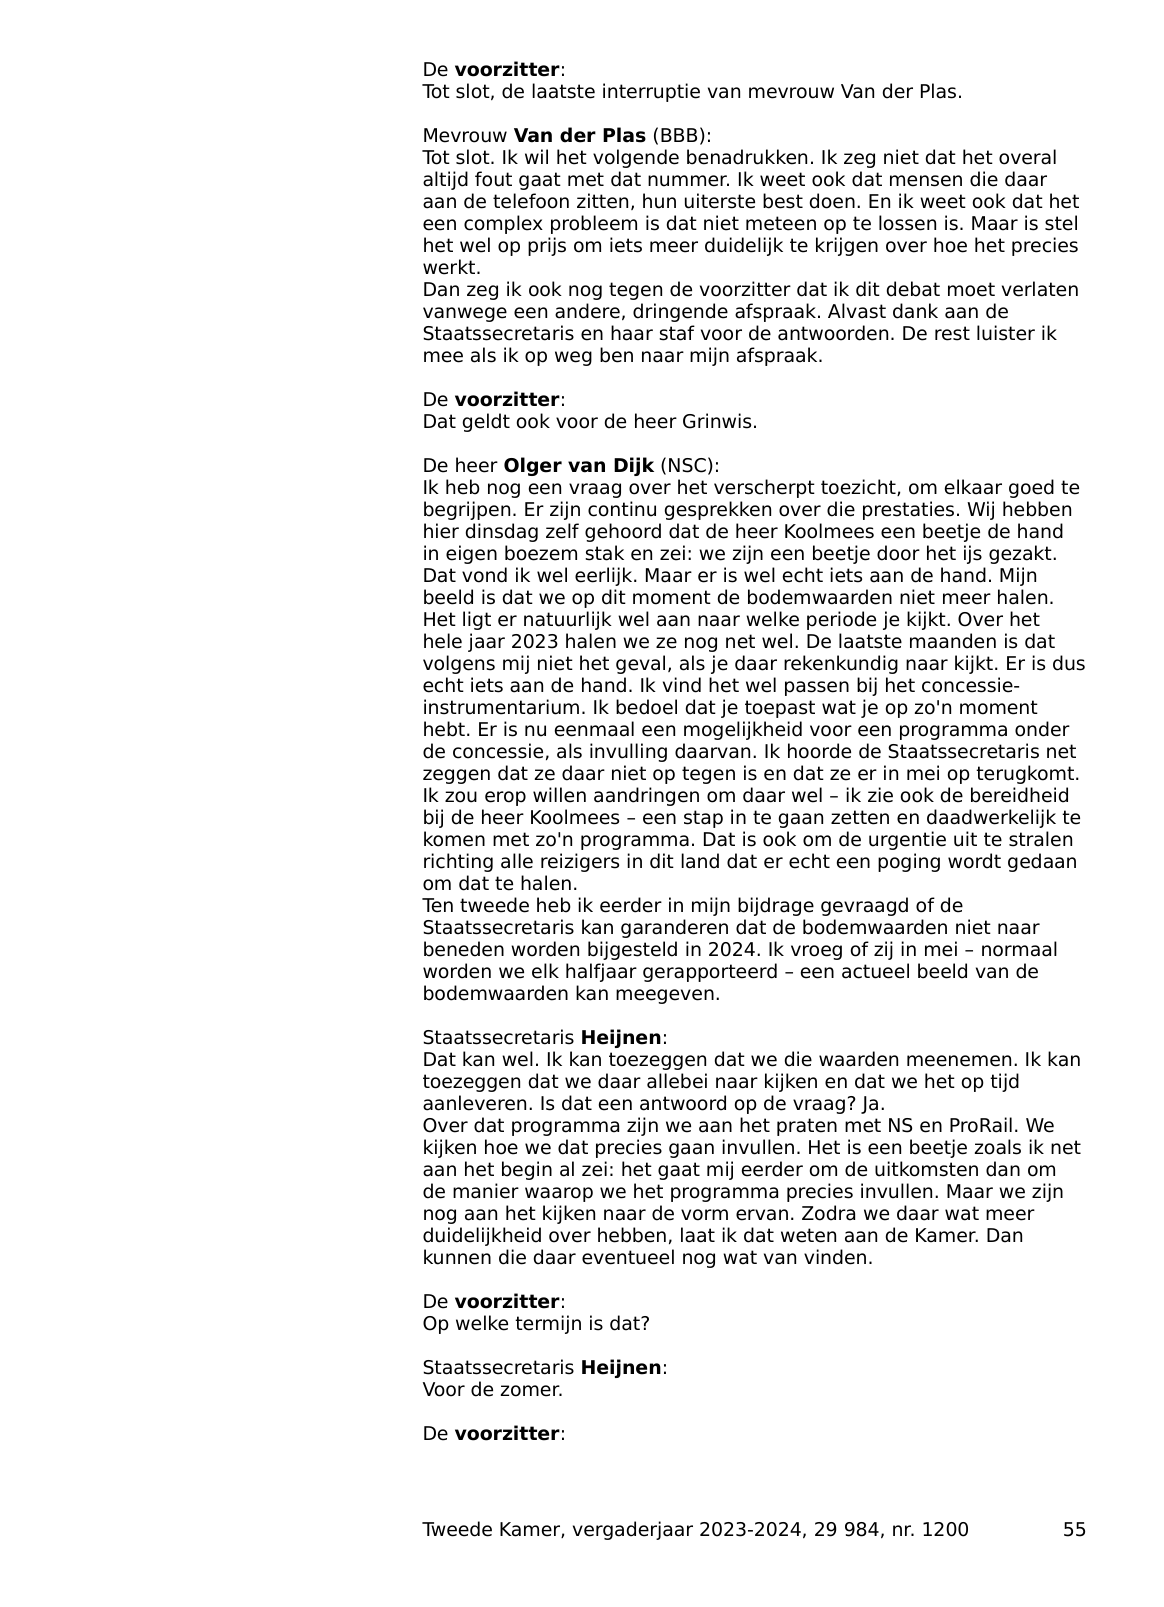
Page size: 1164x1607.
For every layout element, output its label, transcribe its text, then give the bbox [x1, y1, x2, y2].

text De voorzitter: [422, 1291, 1087, 1313]
text Staatssecretaris Heijnen: [422, 1027, 1087, 1049]
text Ten tweede heb ik eerder in mijn bijdrage gevraagd of de Staatssecretaris kan garanderen dat de bodemwaarden niet naar beneden worden bijgesteld in 2024. Ik vroeg of zij in mei – normaal worden we elk halfjaar gerapporteerd – een actueel beeld van de bodemwaarden kan meegeven. [422, 895, 1087, 1005]
text Mevrouw Van der Plas (BBB): [422, 125, 1087, 147]
text De heer Olger van Dijk (NSC): [422, 455, 1087, 477]
text De voorzitter: [422, 389, 1087, 411]
text Ik heb nog een vraag over het verscherpt toezicht, om elkaar goed te begrijpen. Er zijn continu gesprekken over die prestaties. Wij hebben hier dinsdag zelf gehoord dat de heer Koolmees een beetje de hand in eigen boezem stak en zei: we zijn een beetje door het ijs gezakt. Dat vond ik wel eerlijk. Maar er is wel echt iets aan de hand. Mijn beeld is dat we op dit moment de bodemwaarden niet meer halen. Het ligt er natuurlijk wel aan naar welke periode je kijkt. Over het hele jaar 2023 halen we ze nog net wel. De laatste maanden is dat volgens mij niet het geval, als je daar rekenkundig naar kijkt. Er is dus echt iets aan de hand. Ik vind het wel passen bij het concessie-instrumentarium. Ik bedoel dat je toepast wat je op zo'n moment hebt. Er is nu eenmaal een mogelijkheid voor een programma onder de concessie, als invulling daarvan. Ik hoorde de Staatssecretaris net zeggen dat ze daar niet op tegen is en dat ze er in mei op terugkomt. Ik zou erop willen aandringen om daar wel – ik zie ook de bereidheid bij de heer Koolmees – een stap in te gaan zetten en daadwerkelijk te komen met zo'n programma. Dat is ook om de urgentie uit te stralen richting alle reizigers in dit land dat er echt een poging wordt gedaan om dat te halen. [422, 477, 1087, 895]
text De voorzitter: [422, 59, 1087, 81]
text Voor de zomer. [422, 1379, 1087, 1401]
text Tot slot. Ik wil het volgende benadrukken. Ik zeg niet dat het overal altijd fout gaat met dat nummer. Ik weet ook dat mensen die daar aan de telefoon zitten, hun uiterste best doen. En ik weet ook dat het een complex probleem is dat niet meteen op te lossen is. Maar is stel het wel op prijs om iets meer duidelijk te krijgen over hoe het precies werkt. [422, 147, 1087, 279]
text Dat kan wel. Ik kan toezeggen dat we die waarden meenemen. Ik kan toezeggen dat we daar allebei naar kijken en dat we het op tijd aanleveren. Is dat een antwoord op de vraag? Ja. [422, 1049, 1087, 1115]
text Staatssecretaris Heijnen: [422, 1357, 1087, 1379]
text Dat geldt ook voor de heer Grinwis. [422, 411, 1087, 433]
text De voorzitter: [422, 1423, 1087, 1445]
text Op welke termijn is dat? [422, 1313, 1087, 1335]
text Dan zeg ik ook nog tegen de voorzitter dat ik dit debat moet verlaten vanwege een andere, dringende afspraak. Alvast dank aan de Staatssecretaris en haar staf voor de antwoorden. De rest luister ik mee als ik op weg ben naar mijn afspraak. [422, 279, 1087, 367]
text Tot slot, de laatste interruptie van mevrouw Van der Plas. [422, 81, 1087, 103]
text Over dat programma zijn we aan het praten met NS en ProRail. We kijken hoe we dat precies gaan invullen. Het is een beetje zoals ik net aan het begin al zei: het gaat mij eerder om de uitkomsten dan om de manier waarop we het programma precies invullen. Maar we zijn nog aan het kijken naar de vorm ervan. Zodra we daar wat meer duidelijkheid over hebben, laat ik dat weten aan de Kamer. Dan kunnen die daar eventueel nog wat van vinden. [422, 1115, 1087, 1269]
